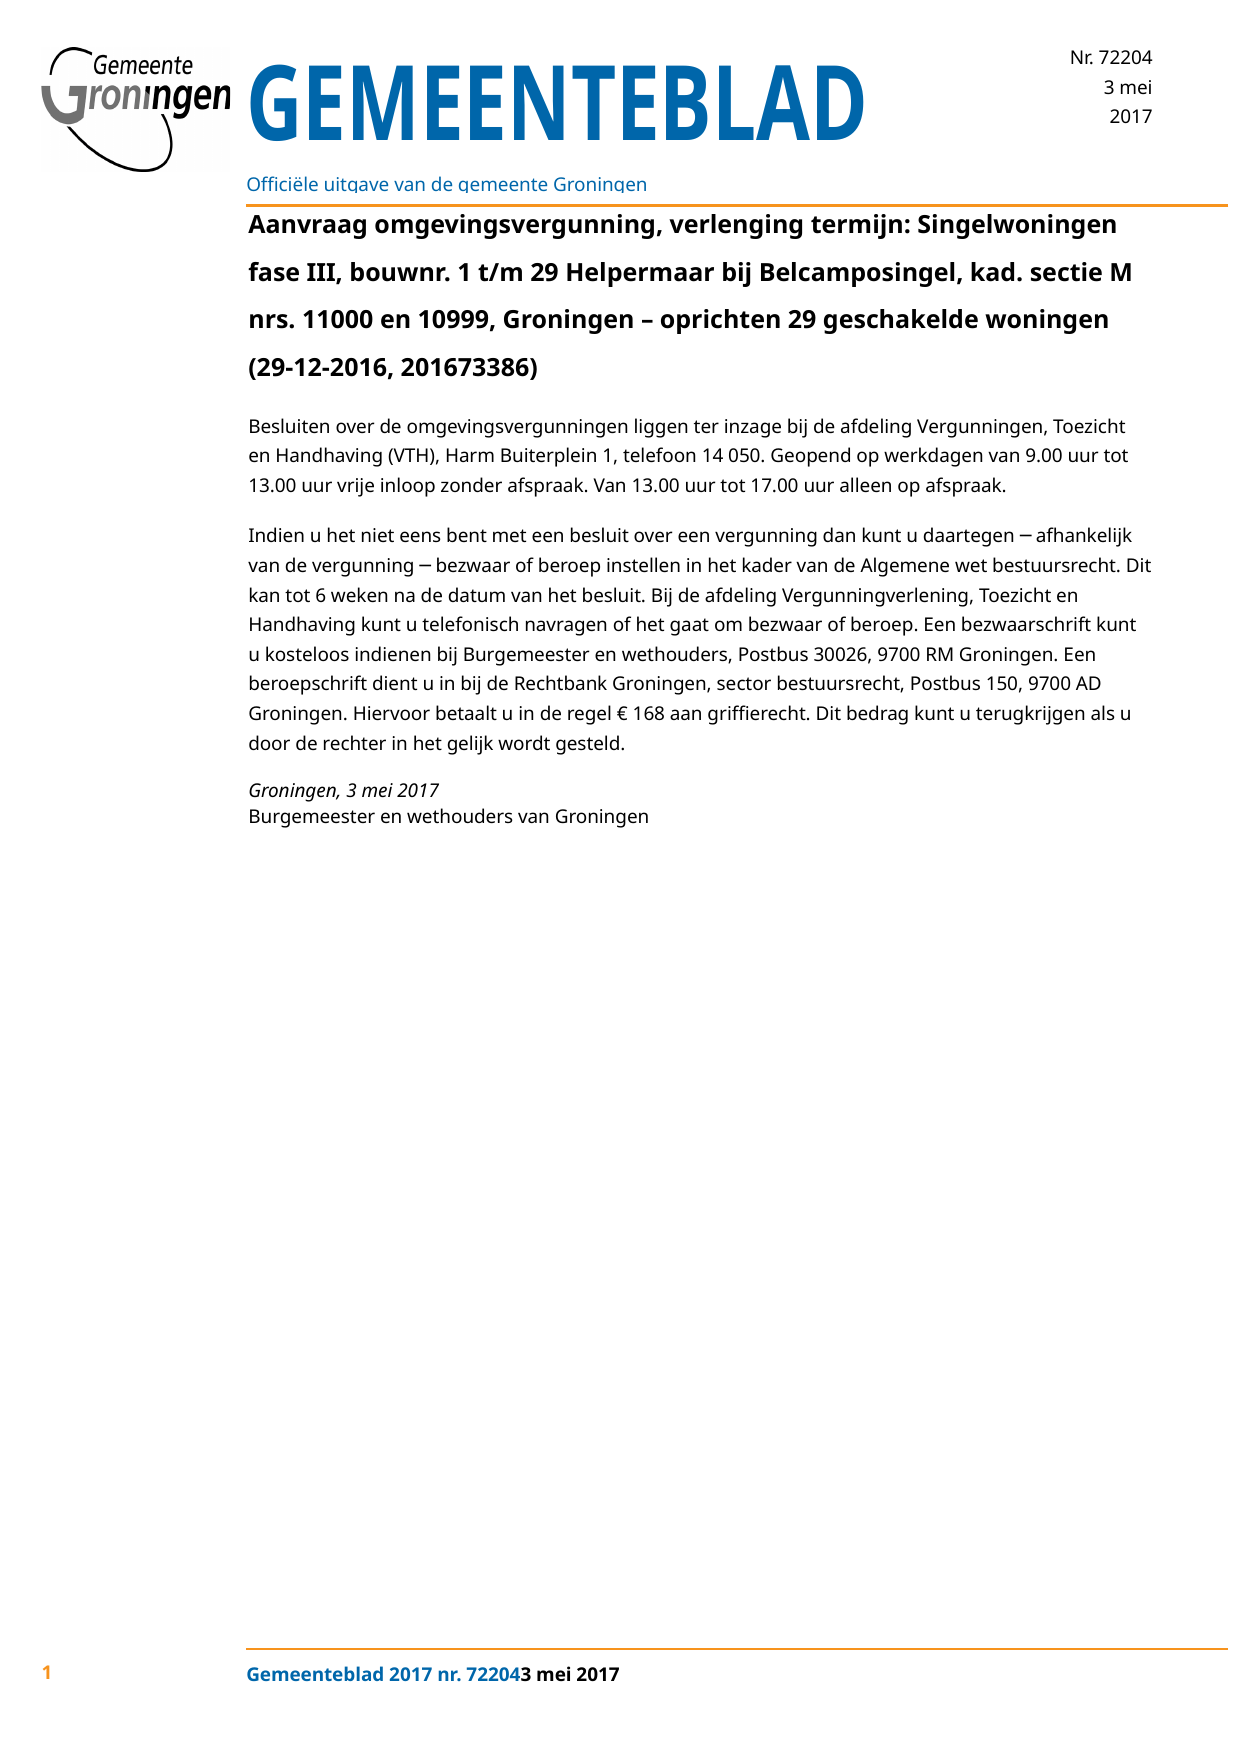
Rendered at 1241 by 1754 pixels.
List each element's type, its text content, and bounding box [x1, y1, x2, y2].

text Aanvraag omgevingsvergunning, verlenging termijn: Singelwoningen fase III, bouwnr. 1 t/m 29 Helpermaar bij Belcamposingel, kad. sectie M nrs. 11000 en 10999, Groningen – oprichten 29 geschakelde woningen (29-12-2016, 201673386) [248, 207, 1152, 384]
text Burgemeester en wethouders van Groningen [248, 803, 1152, 829]
text Groningen, 3 mei 2017 [248, 778, 1152, 803]
text Indien u het niet eens bent met een besluit over een vergunning dan kunt u daartegen ─ afhankelijk van de vergunning ─ bezwaar of beroep instellen in het kader van de Algemene wet bestuursrecht. Dit kan tot 6 weken na de datum van het besluit. Bij de afdeling Vergunningverlening, Toezicht en Handhaving kunt u telefonisch navragen of het gaat om bezwaar of beroep. Een bezwaarschrift kunt u kosteloos indienen bij Burgemeester en wethouders, Postbus 30026, 9700 RM Groningen. Een beroepschrift dient u in bij de Rechtbank Groningen, sector bestuursrecht, Postbus 150, 9700 AD Groningen. Hiervoor betaalt u in de regel € 168 aan griffierecht. Dit bedrag kunt u terugkrijgen als u door de rechter in het gelijk wordt gesteld. [248, 523, 1152, 756]
picture [41, 47, 231, 172]
text Besluiten over de omgevingsvergunningen liggen ter inzage bij de afdeling Vergunningen, Toezicht en Handhaving (VTH), Harm Buiterplein 1, telefoon 14 050. Geopend op werkdagen van 9.00 uur tot 13.00 uur vrije inloop zonder afspraak. Van 13.00 uur tot 17.00 uur alleen op afspraak. [248, 413, 1152, 498]
